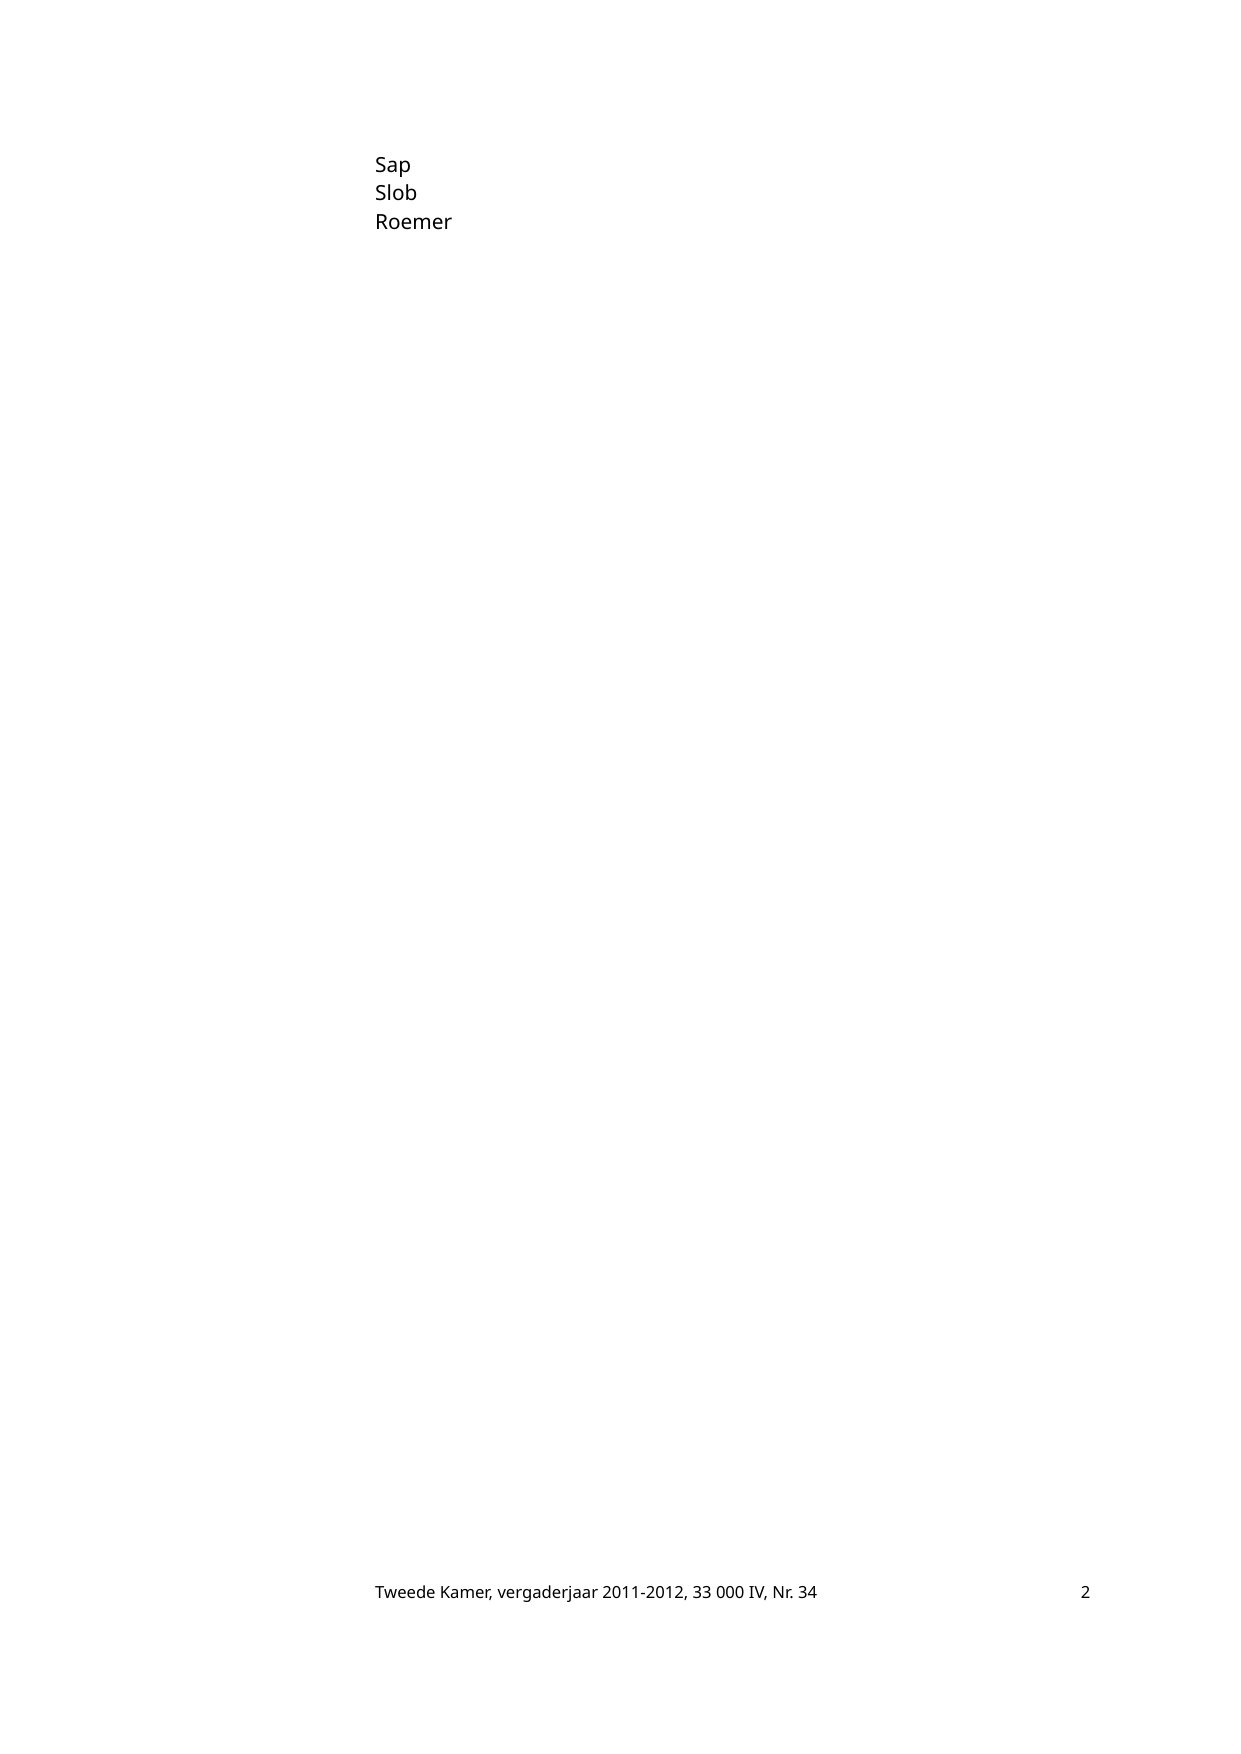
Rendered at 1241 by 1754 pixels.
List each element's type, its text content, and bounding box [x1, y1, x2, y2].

text Slob [375, 178, 1090, 207]
text Sap [375, 150, 1090, 178]
text Roemer [375, 207, 1090, 235]
